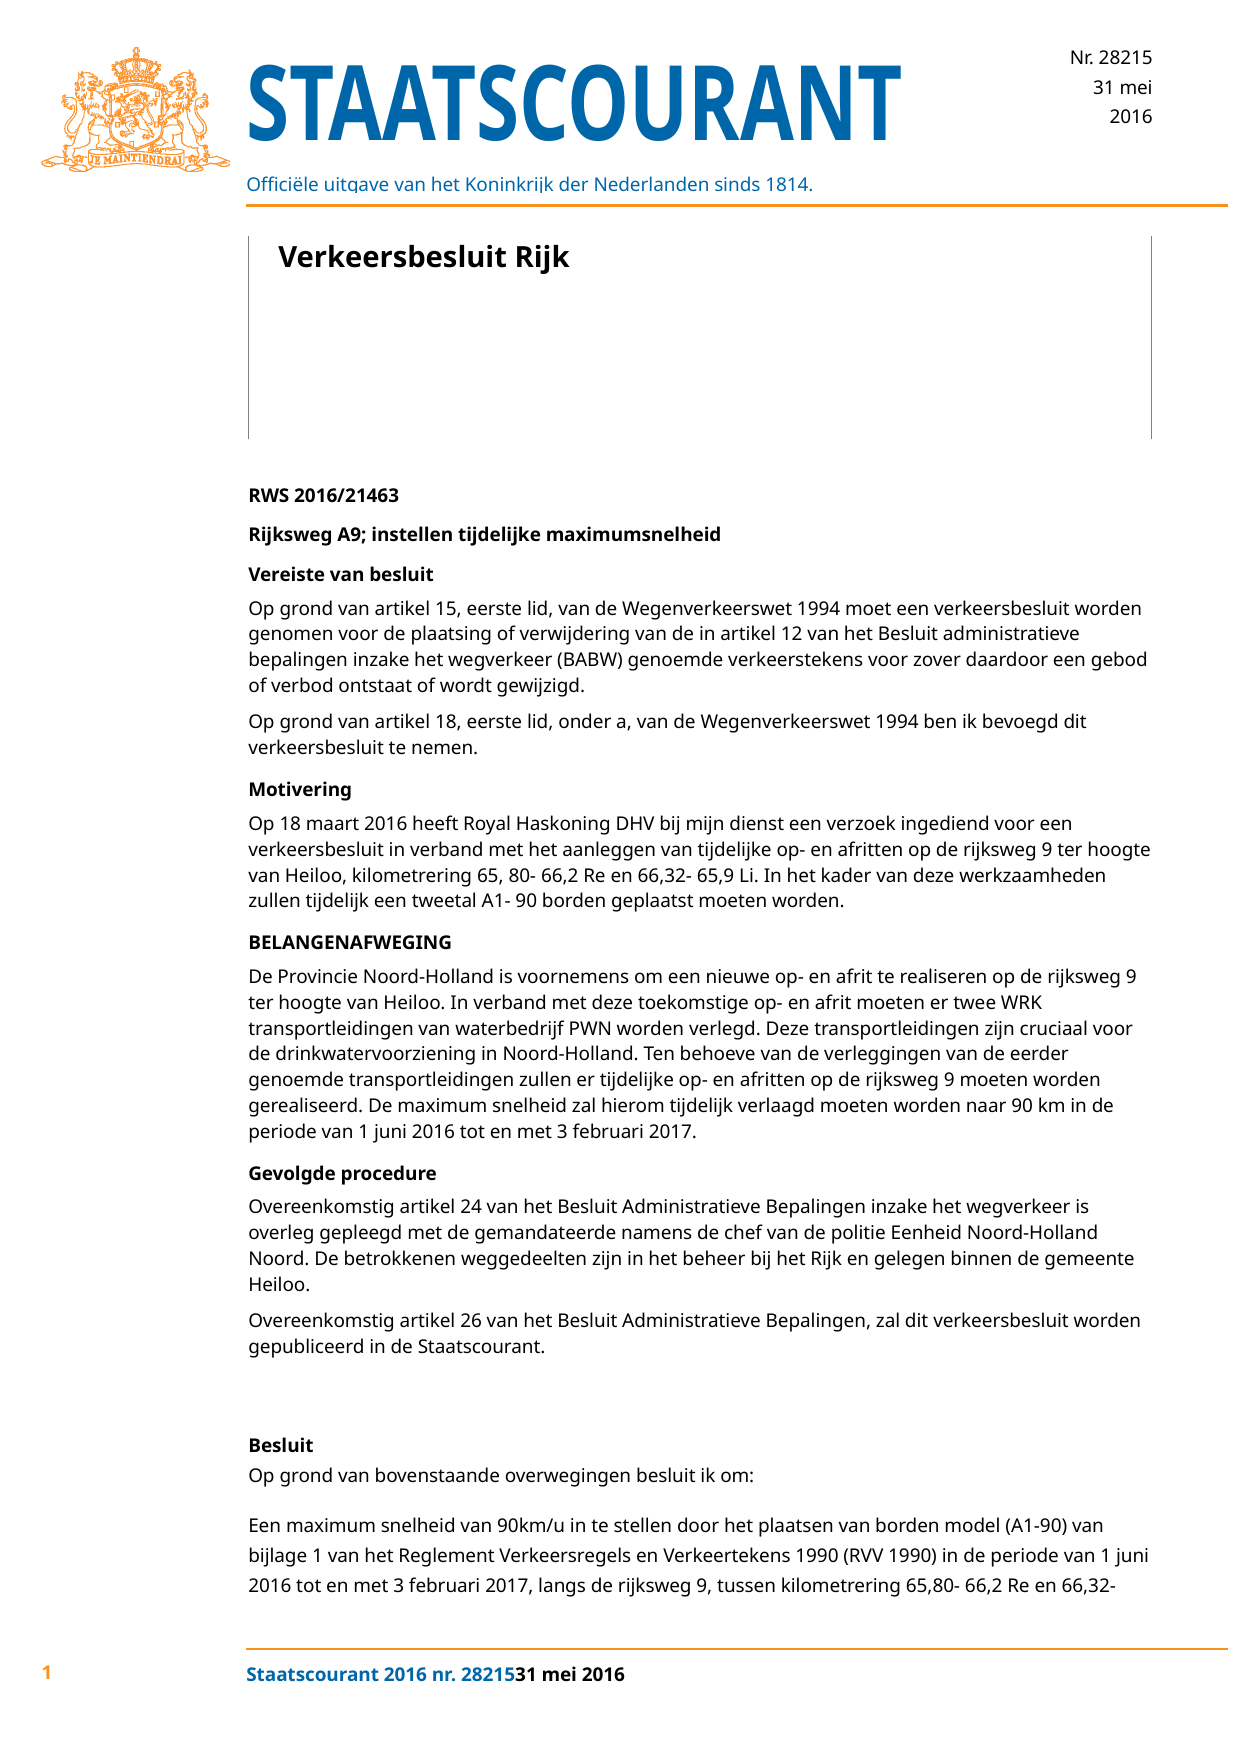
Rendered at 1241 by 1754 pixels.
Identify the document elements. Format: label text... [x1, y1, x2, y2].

text Een maximum snelheid van 90km/u in te stellen door het plaatsen van borden model (A1-90) van bijlage 1 van het Reglement Verkeersregels en Verkeertekens 1990 (RVV 1990) in de periode van 1 juni 2016 tot en met 3 februari 2017, langs de rijksweg 9, tussen kilometrering 65,80- 66,2 Re en 66,32- [248, 1513, 1152, 1598]
text Overeenkomstig artikel 26 van het Besluit Administratieve Bepalingen, zal dit verkeersbesluit worden gepubliceerd in de Staatscourant. [248, 1308, 1152, 1359]
text Overeenkomstig artikel 24 van het Besluit Administratieve Bepalingen inzake het wegverkeer is overleg gepleegd met de gemandateerde namens de chef van de politie Eenheid Noord-Holland Noord. De betrokkenen weggedeelten zijn in het beheer bij het Rijk en gelegen binnen de gemeente Heiloo. [248, 1194, 1152, 1297]
text RWS 2016/21463 [248, 482, 1152, 508]
text Op grond van artikel 18, eerste lid, onder a, van de Wegenverkeerswet 1994 ben ik bevoegd dit verkeersbesluit te nemen. [248, 709, 1152, 760]
table_header [850, 414, 1151, 439]
table_header [850, 236, 912, 413]
text Gevolgde procedure [248, 1160, 1152, 1185]
text Besluit [248, 1433, 1152, 1458]
picture [41, 47, 231, 172]
text Motivering [248, 776, 1152, 802]
picture [912, 236, 1090, 414]
text BELANGENAFWEGING [248, 929, 1152, 955]
text Vereiste van besluit [248, 561, 1152, 586]
text Op grond van bovenstaande overwegingen besluit ik om: [248, 1462, 1152, 1488]
text De Provincie Noord-Holland is voornemens om een nieuwe op- en afrit te realiseren op de rijksweg 9 ter hoogte van Heiloo. In verband met deze toekomstige op- en afrit moeten er twee WRK transportleidingen van waterbedrijf PWN worden verlegd. Deze transportleidingen zijn cruciaal voor de drinkwatervoorziening in Noord-Holland. Ten behoeve van de verleggingen van de eerder genoemde transportleidingen zullen er tijdelijke op- en afritten op de rijksweg 9 moeten worden gerealiseerd. De maximum snelheid zal hierom tijdelijk verlaagd moeten worden naar 90 km in de periode van 1 juni 2016 tot en met 3 februari 2017. [248, 963, 1152, 1143]
text Op grond van artikel 15, eerste lid, van de Wegenverkeerswet 1994 moet een verkeersbesluit worden genomen voor de plaatsing of verwijdering van de in artikel 12 van het Besluit administratieve bepalingen inzake het wegverkeer (BABW) genoemde verkeerstekens voor zover daardoor een gebod of verbod ontstaat of wordt gewijzigd. [248, 595, 1152, 698]
table_header Verkeersbesluit Rijk [249, 236, 850, 439]
table_header [1090, 236, 1151, 413]
text Rijksweg A9; instellen tijdelijke maximumsnelheid [248, 521, 1152, 547]
text Op 18 maart 2016 heeft Royal Haskoning DHV bij mijn dienst een verzoek ingediend voor een verkeersbesluit in verband met het aanleggen van tijdelijke op- en afritten op de rijksweg 9 ter hoogte van Heiloo, kilometrering 65, 80- 66,2 Re en 66,32- 65,9 Li. In het kader van deze werkzaamheden zullen tijdelijk een tweetal A1- 90 borden geplaatst moeten worden. [248, 810, 1152, 913]
